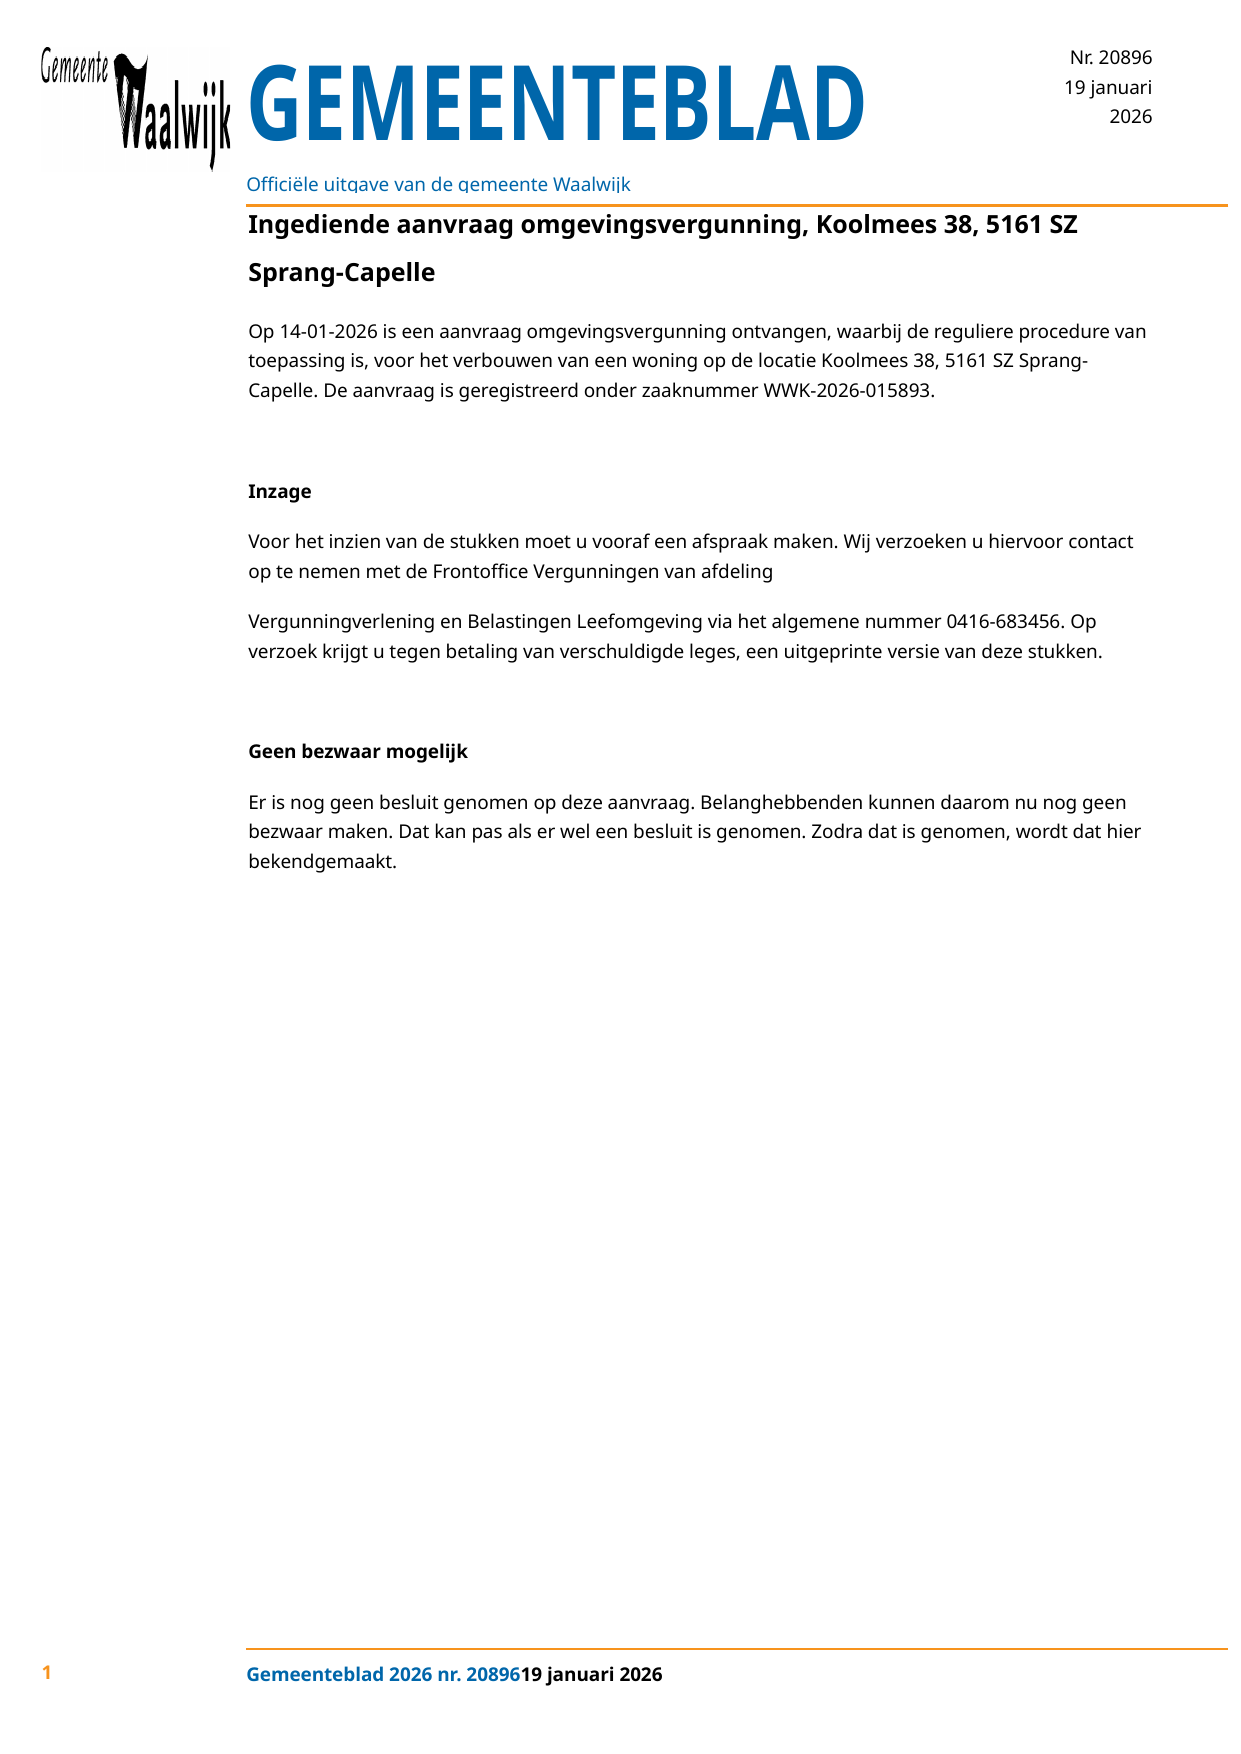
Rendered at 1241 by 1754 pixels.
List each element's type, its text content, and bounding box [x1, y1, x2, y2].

text Op 14-01-2026 is een aanvraag omgevingsvergunning ontvangen, waarbij de reguliere procedure van toepassing is, voor het verbouwen van een woning op de locatie Koolmees 38, 5161 SZ Sprang-Capelle. De aanvraag is geregistreerd onder zaaknummer WWK-2026-015893. [248, 318, 1152, 403]
text Vergunningverlening en Belastingen Leefomgeving via het algemene nummer 0416-683456. Op verzoek krijgt u tegen betaling van verschuldigde leges, een uitgeprinte versie van deze stukken. [248, 608, 1152, 664]
text Inzage [248, 478, 1152, 504]
text Er is nog geen besluit genomen op deze aanvraag. Belanghebbenden kunnen daarom nu nog geen bezwaar maken. Dat kan pas als er wel een besluit is genomen. Zodra dat is genomen, wordt dat hier bekendgemaakt. [248, 789, 1152, 874]
picture [41, 47, 231, 172]
text Voor het inzien van de stukken moet u vooraf een afspraak maken. Wij verzoeken u hiervoor contact op te nemen met de Frontoffice Vergunningen van afdeling [248, 528, 1152, 584]
text Ingediende aanvraag omgevingsvergunning, Koolmees 38, 5161 SZ Sprang-Capelle [248, 207, 1152, 288]
text Geen bezwaar mogelijk [248, 739, 1152, 764]
